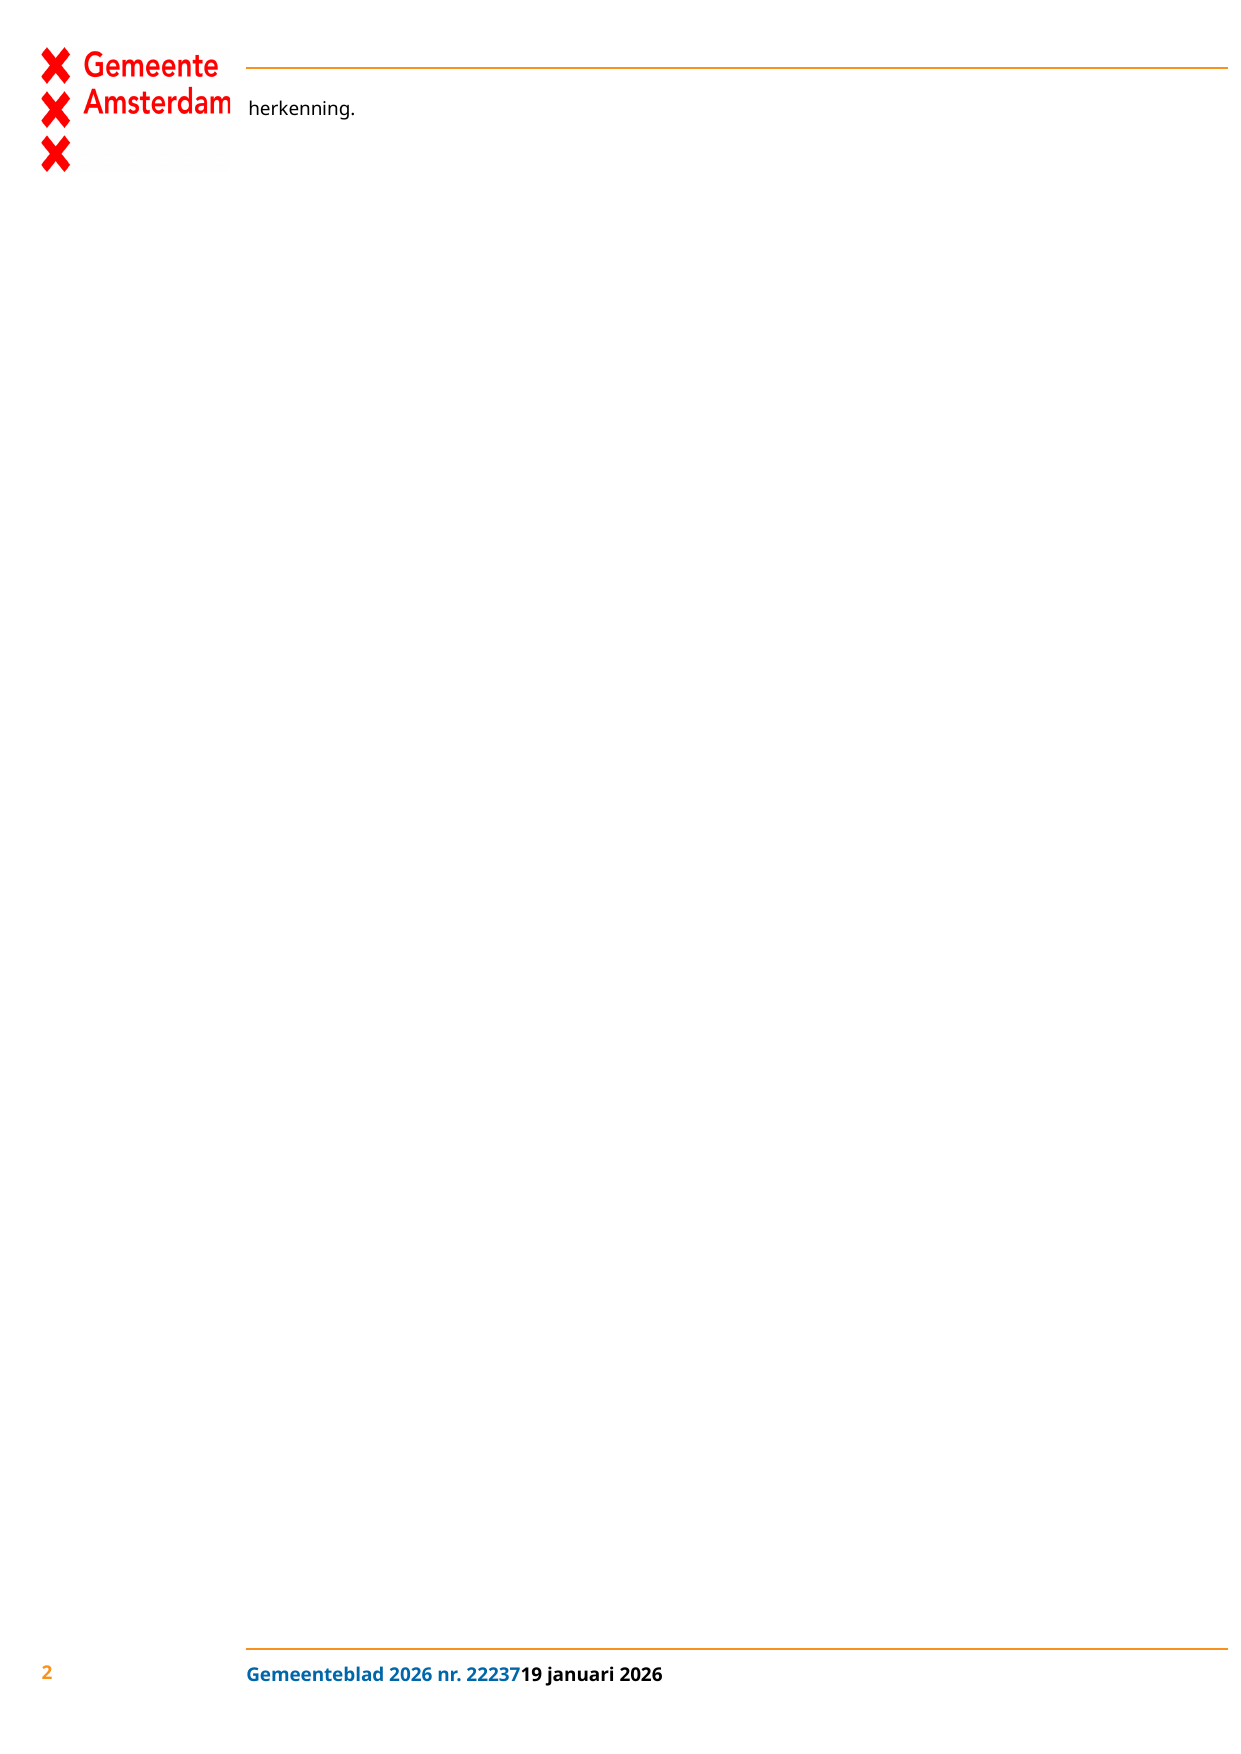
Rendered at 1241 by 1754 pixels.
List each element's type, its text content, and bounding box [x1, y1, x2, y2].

picture [41, 47, 231, 172]
text herkenning. [248, 95, 1152, 121]
